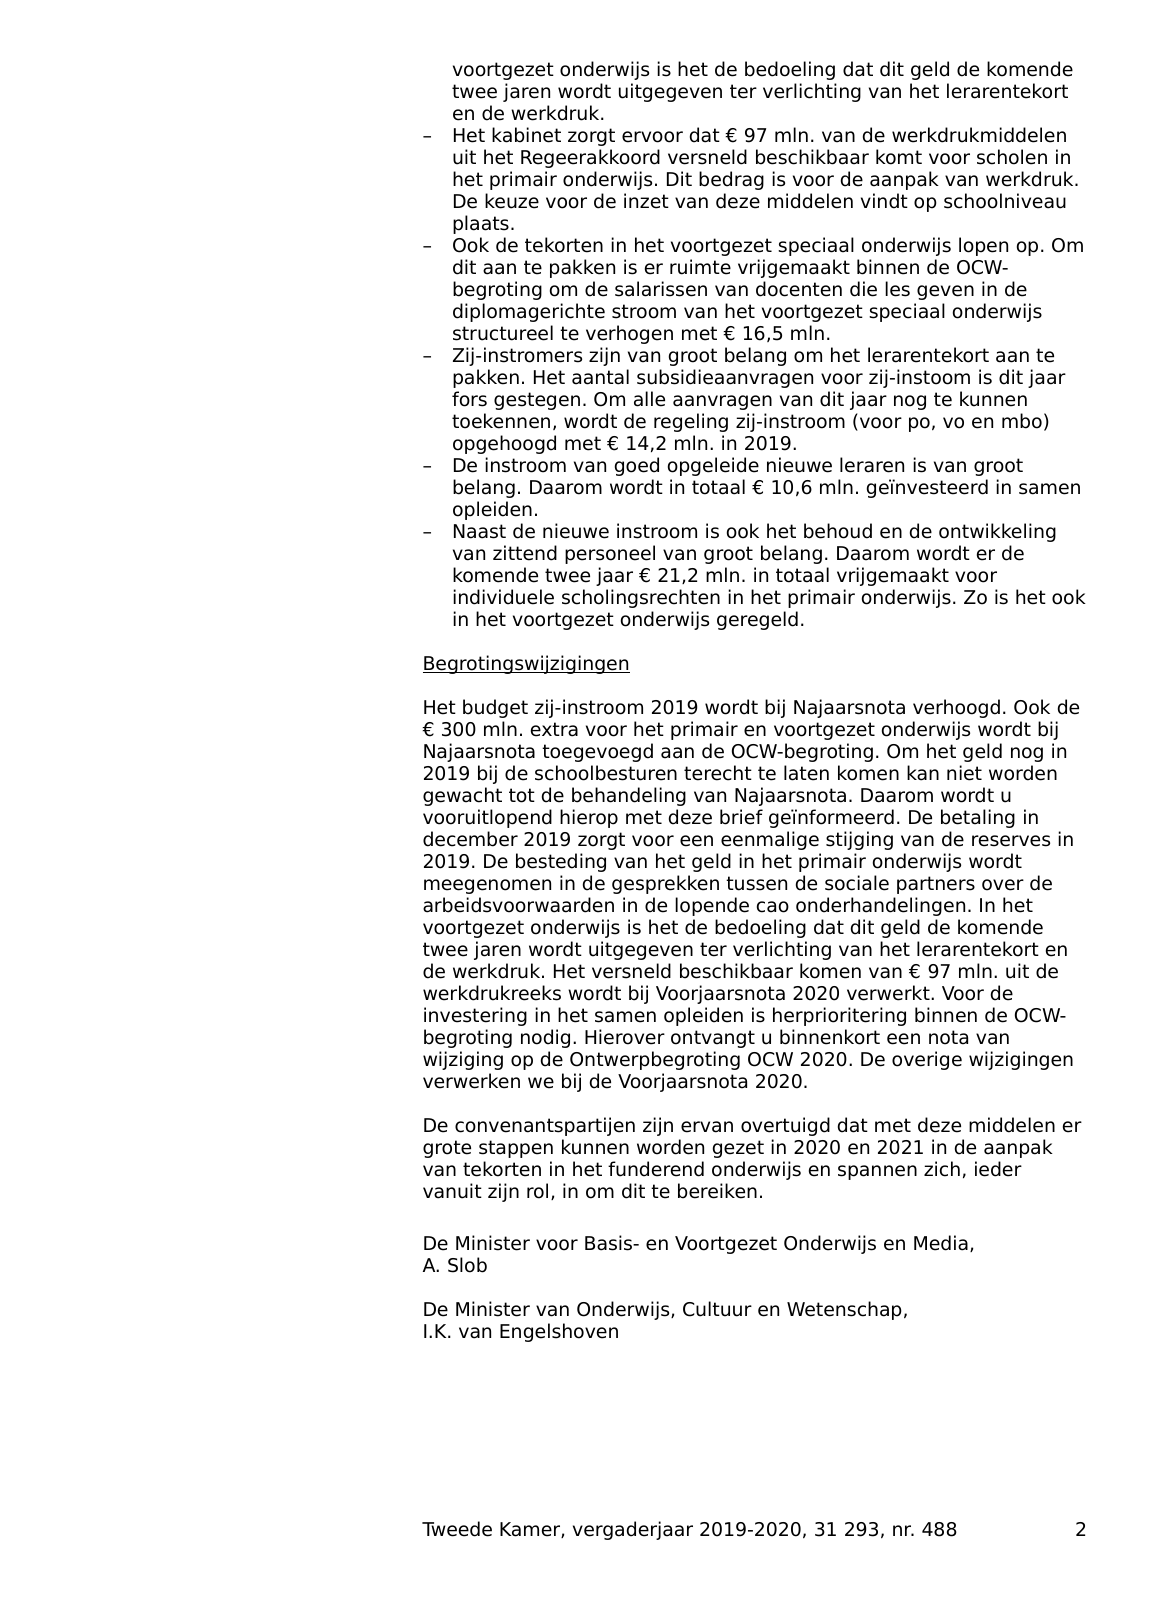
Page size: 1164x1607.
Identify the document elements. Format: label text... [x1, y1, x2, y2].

text – De instroom van goed opgeleide nieuwe leraren is van groot belang. Daarom wordt in totaal € 10,6 mln. geïnvesteerd in samen opleiden. [422, 455, 1087, 521]
text – Ook de tekorten in het voortgezet speciaal onderwijs lopen op. Om dit aan te pakken is er ruimte vrijgemaakt binnen de OCW-begroting om de salarissen van docenten die les geven in de diplomagerichte stroom van het voortgezet speciaal onderwijs structureel te verhogen met € 16,5 mln. [422, 235, 1087, 345]
text Het budget zij-instroom 2019 wordt bij Najaarsnota verhoogd. Ook de € 300 mln. extra voor het primair en voortgezet onderwijs wordt bij Najaarsnota toegevoegd aan de OCW-begroting. Om het geld nog in 2019 bij de schoolbesturen terecht te laten komen kan niet worden gewacht tot de behandeling van Najaarsnota. Daarom wordt u vooruitlopend hierop met deze brief geïnformeerd. De betaling in december 2019 zorgt voor een eenmalige stijging van de reserves in 2019. De besteding van het geld in het primair onderwijs wordt meegenomen in de gesprekken tussen de sociale partners over de arbeidsvoorwaarden in de lopende cao onderhandelingen. In het voortgezet onderwijs is het de bedoeling dat dit geld de komende twee jaren wordt uitgegeven ter verlichting van het lerarentekort en de werkdruk. Het versneld beschikbaar komen van € 97 mln. uit de werkdrukreeks wordt bij Voorjaarsnota 2020 verwerkt. Voor de investering in het samen opleiden is herprioritering binnen de OCW-begroting nodig. Hierover ontvangt u binnenkort een nota van wijziging op de Ontwerpbegroting OCW 2020. De overige wijzigingen verwerken we bij de Voorjaarsnota 2020. [422, 697, 1087, 1092]
subtitle Begrotingswijzigingen [422, 653, 1087, 675]
text – Zij-instromers zijn van groot belang om het lerarentekort aan te pakken. Het aantal subsidieaanvragen voor zij-instoom is dit jaar fors gestegen. Om alle aanvragen van dit jaar nog te kunnen toekennen, wordt de regeling zij-instroom (voor po, vo en mbo) opgehoogd met € 14,2 mln. in 2019. [422, 345, 1087, 455]
text De Minister van Onderwijs, Cultuur en Wetenschap, I.K. van Engelshoven [422, 1299, 1087, 1343]
text voortgezet onderwijs is het de bedoeling dat dit geld de komende twee jaren wordt uitgegeven ter verlichting van het lerarentekort en de werkdruk. [422, 59, 1087, 125]
text De Minister voor Basis- en Voortgezet Onderwijs en Media, A. Slob [422, 1233, 1087, 1277]
text De convenantspartijen zijn ervan overtuigd dat met deze middelen er grote stappen kunnen worden gezet in 2020 en 2021 in de aanpak van tekorten in het funderend onderwijs en spannen zich, ieder vanuit zijn rol, in om dit te bereiken. [422, 1115, 1087, 1203]
text – Het kabinet zorgt ervoor dat € 97 mln. van de werkdrukmiddelen uit het Regeerakkoord versneld beschikbaar komt voor scholen in het primair onderwijs. Dit bedrag is voor de aanpak van werkdruk. De keuze voor de inzet van deze middelen vindt op schoolniveau plaats. [422, 125, 1087, 235]
text – Naast de nieuwe instroom is ook het behoud en de ontwikkeling van zittend personeel van groot belang. Daarom wordt er de komende twee jaar € 21,2 mln. in totaal vrijgemaakt voor individuele scholingsrechten in het primair onderwijs. Zo is het ook in het voortgezet onderwijs geregeld. [422, 521, 1087, 631]
